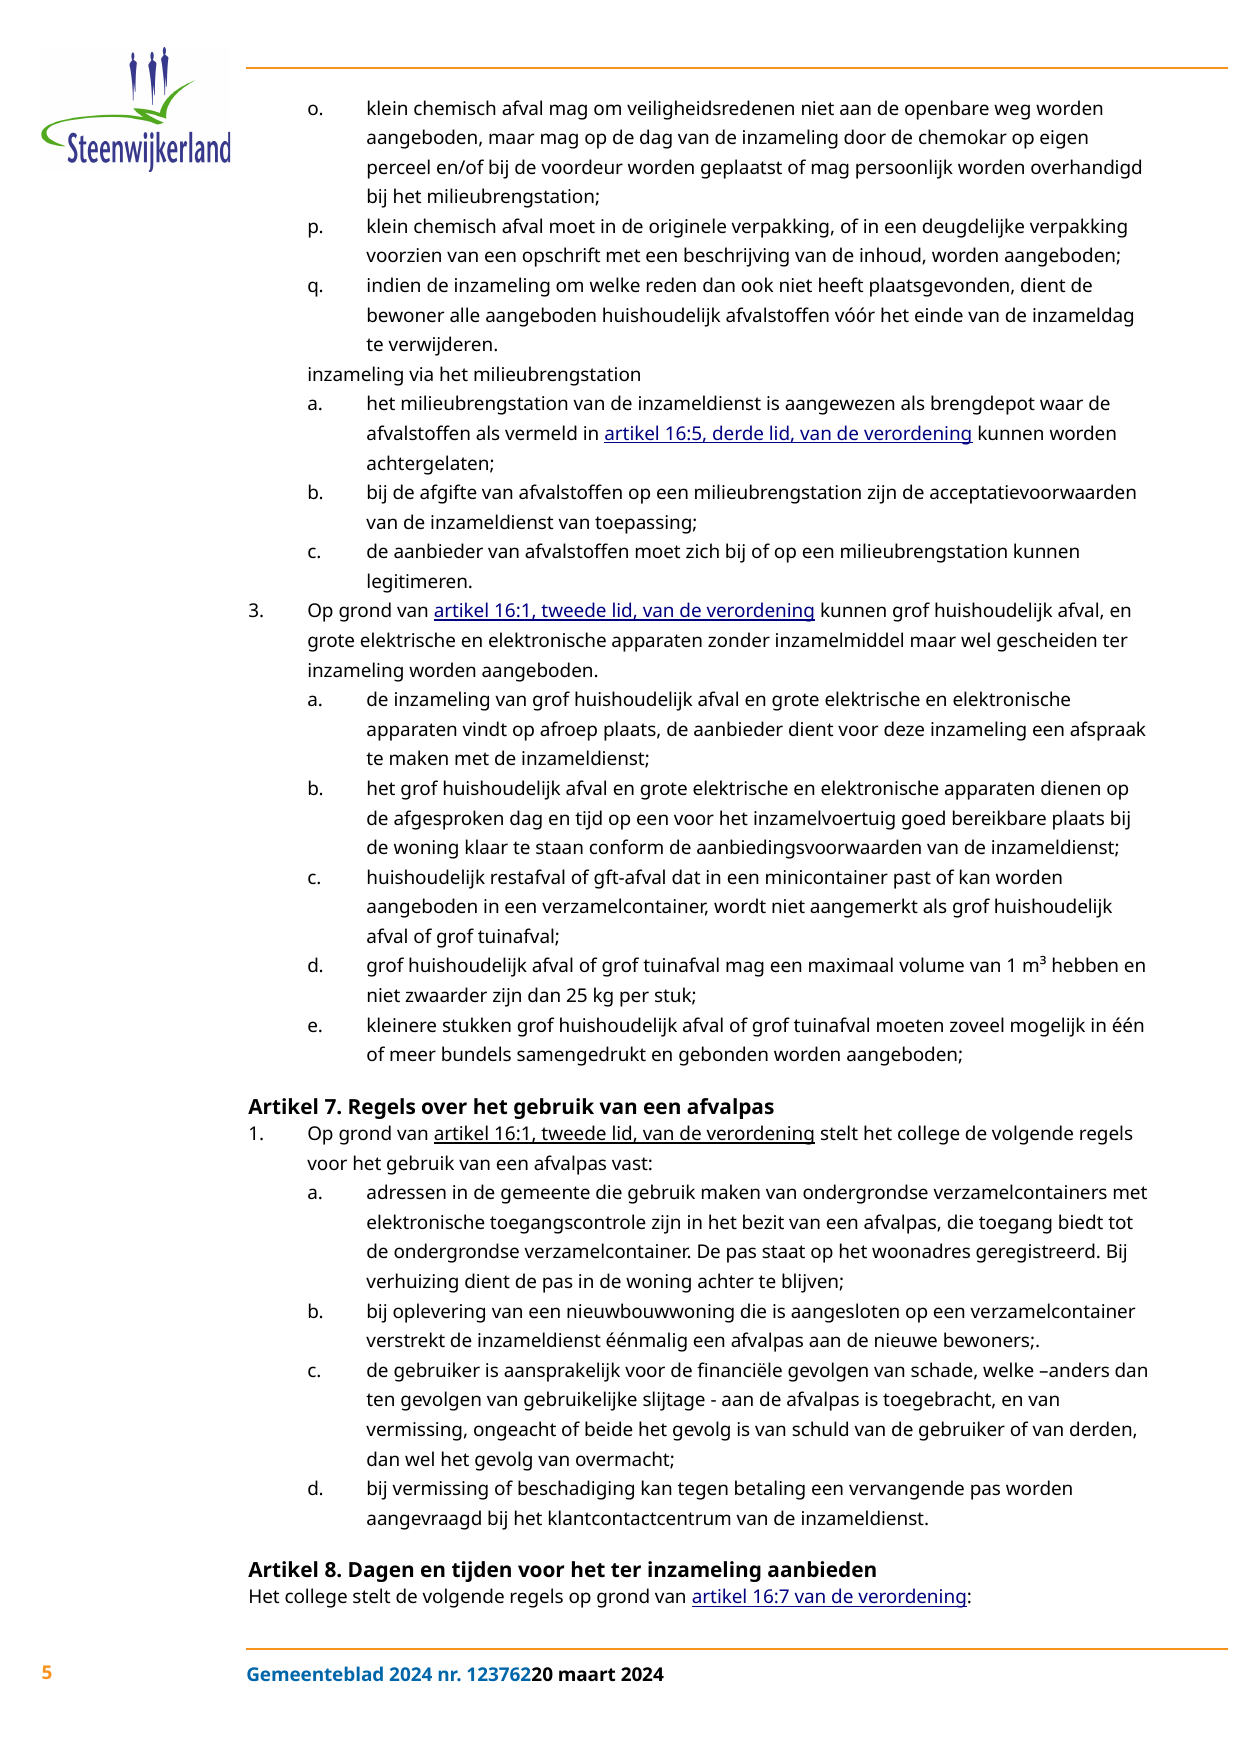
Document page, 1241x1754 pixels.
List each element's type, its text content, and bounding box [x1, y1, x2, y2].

text Het college stelt de volgende regels op grond van artikel 16:7 van de verordening: [248, 1584, 1152, 1609]
list de aanbieder van afvalstoffen moet zich bij of op een milieubrengstation kunnen legitimeren. [307, 538, 1152, 594]
list klein chemisch afval moet in de originele verpakking, of in een deugdelijke verpakking voorzien van een opschrift met een beschrijving van de inhoud, worden aangeboden; [307, 213, 1152, 268]
list bij oplevering van een nieuwbouwwoning die is aangesloten op een verzamelcontainer verstrekt de inzameldienst éénmalig een afvalpas aan de nieuwe bewoners;. [307, 1298, 1152, 1353]
list klein chemisch afval mag om veiligheidsredenen niet aan de openbare weg worden aangeboden, maar mag op de dag van de inzameling door de chemokar op eigen perceel en/of bij de voordeur worden geplaatst of mag persoonlijk worden overhandigd bij het milieubrengstation; [307, 95, 1152, 209]
list grof huishoudelijk afval of grof tuinafval mag een maximaal volume van 1 m³ hebben en niet zwaarder zijn dan 25 kg per stuk; [307, 953, 1152, 1008]
list het grof huishoudelijk afval en grote elektrische en elektronische apparaten dienen op de afgesproken dag en tijd op een voor het inzamelvoertuig goed bereikbare plaats bij de woning klaar te staan conform de aanbiedingsvoorwaarden van de inzameldienst; [307, 775, 1152, 860]
list Op grond van artikel 16:1, tweede lid, van de verordening stelt het college de volgende regels voor het gebruik van een afvalpas vast: [248, 1120, 1152, 1176]
list de inzameling van grof huishoudelijk afval en grote elektrische en elektronische apparaten vindt op afroep plaats, de aanbieder dient voor deze inzameling een afspraak te maken met de inzameldienst; [307, 686, 1152, 771]
text Artikel 8. Dagen en tijden voor het ter inzameling aanbieden [248, 1555, 1152, 1584]
list bij vermissing of beschadiging kan tegen betaling een vervangende pas worden aangevraagd bij het klantcontactcentrum van de inzameldienst. [307, 1475, 1152, 1531]
list indien de inzameling om welke reden dan ook niet heeft plaatsgevonden, dient de bewoner alle aangeboden huishoudelijk afvalstoffen vóór het einde van de inzameldag te verwijderen. [307, 272, 1152, 357]
text Artikel 7. Regels over het gebruik van een afvalpas [248, 1092, 1152, 1120]
list het milieubrengstation van de inzameldienst is aangewezen als brengdepot waar de afvalstoffen als vermeld in artikel 16:5, derde lid, van de verordening kunnen worden achtergelaten; [307, 391, 1152, 476]
picture [41, 47, 231, 172]
list bij de afgifte van afvalstoffen op een milieubrengstation zijn de acceptatievoorwaarden van de inzameldienst van toepassing; [307, 479, 1152, 535]
list huishoudelijk restafval of gft-afval dat in een minicontainer past of kan worden aangeboden in een verzamelcontainer, wordt niet aangemerkt als grof huishoudelijk afval of grof tuinafval; [307, 864, 1152, 949]
list Op grond van artikel 16:1, tweede lid, van de verordening kunnen grof huishoudelijk afval, en grote elektrische en elektronische apparaten zonder inzamelmiddel maar wel gescheiden ter inzameling worden aangeboden. [248, 598, 1152, 683]
list de gebruiker is aansprakelijk voor de financiële gevolgen van schade, welke –anders dan ten gevolgen van gebruikelijke slijtage - aan de afvalpas is toegebracht, en van vermissing, ongeacht of beide het gevolg is van schuld van de gebruiker of van derden, dan wel het gevolg van overmacht; [307, 1357, 1152, 1471]
list adressen in de gemeente die gebruik maken van ondergrondse verzamelcontainers met elektronische toegangscontrole zijn in het bezit van een afvalpas, die toegang biedt tot de ondergrondse verzamelcontainer. De pas staat op het woonadres geregistreerd. Bij verhuizing dient de pas in de woning achter te blijven; [307, 1179, 1152, 1294]
list inzameling via het milieubrengstation [248, 361, 1152, 387]
list kleinere stukken grof huishoudelijk afval of grof tuinafval moeten zoveel mogelijk in één of meer bundels samengedrukt en gebonden worden aangeboden; [307, 1012, 1152, 1067]
